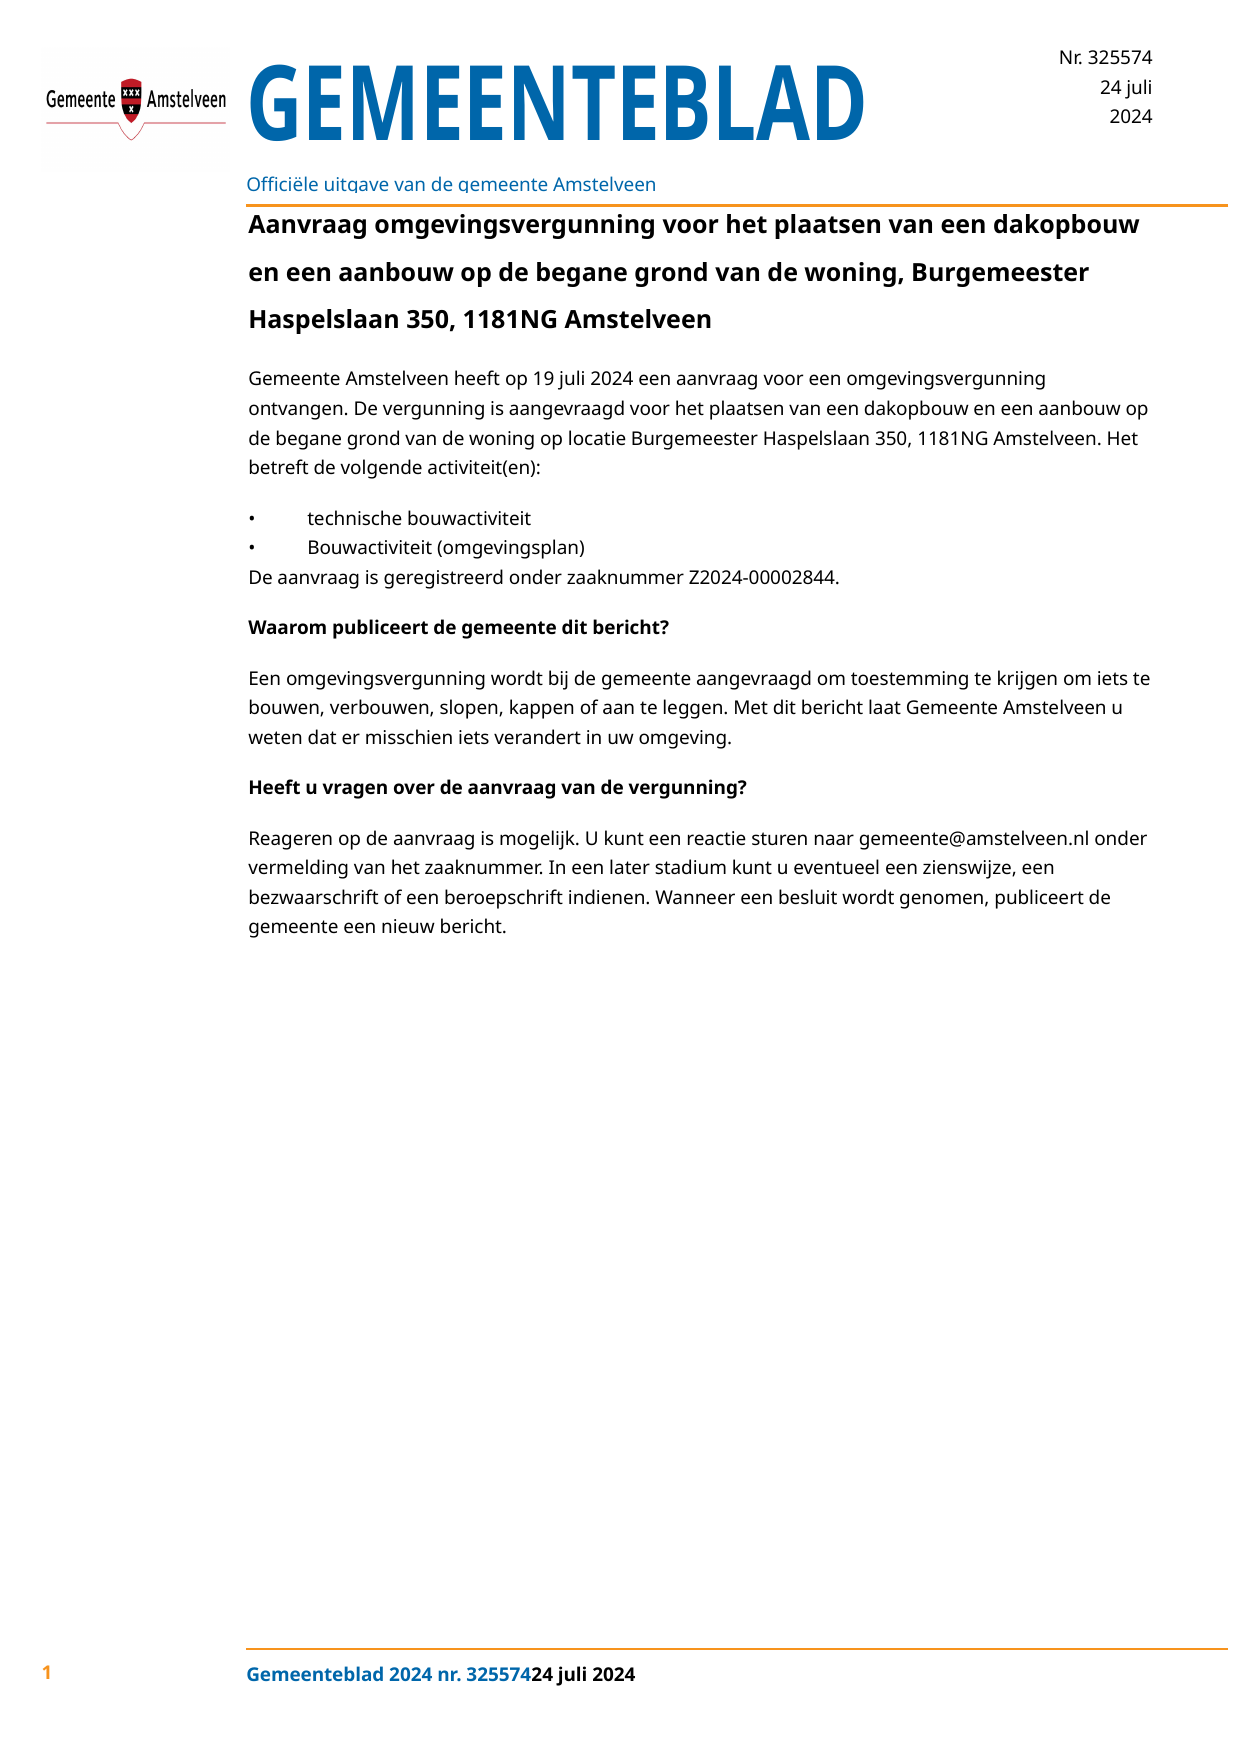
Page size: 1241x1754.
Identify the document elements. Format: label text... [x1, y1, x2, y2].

text Aanvraag omgevingsvergunning voor het plaatsen van een dakopbouw en een aanbouw op de begane grond van de woning, Burgemeester Haspelslaan 350, 1181NG Amstelveen [248, 207, 1152, 336]
text Waarom publiceert de gemeente dit bericht? [248, 614, 1152, 640]
text Reageren op de aanvraag is mogelijk. U kunt een reactie sturen naar gemeente@amstelveen.nl onder vermelding van het zaaknummer. In een later stadium kunt u eventueel een zienswijze, een bezwaarschrift of een beroepschrift indienen. Wanneer een besluit wordt genomen, publiceert de gemeente een nieuw bericht. [248, 825, 1152, 939]
text De aanvraag is geregistreerd onder zaaknummer Z2024-00002844. [248, 564, 1152, 589]
text Gemeente Amstelveen heeft op 19 juli 2024 een aanvraag voor een omgevingsvergunning ontvangen. De vergunning is aangevraagd voor het plaatsen van een dakopbouw en een aanbouw op de begane grond van de woning op locatie Burgemeester Haspelslaan 350, 1181NG Amstelveen. Het betreft de volgende activiteit(en): [248, 366, 1152, 480]
text Heeft u vragen over de aanvraag van de vergunning? [248, 774, 1152, 800]
list technische bouwactiviteit [248, 505, 1152, 530]
picture [41, 47, 231, 172]
text Een omgevingsvergunning wordt bij de gemeente aangevraagd om toestemming te krijgen om iets te bouwen, verbouwen, slopen, kappen of aan te leggen. Met dit bericht laat Gemeente Amstelveen u weten dat er misschien iets verandert in uw omgeving. [248, 665, 1152, 749]
list Bouwactiviteit (omgevingsplan) [248, 534, 1152, 560]
